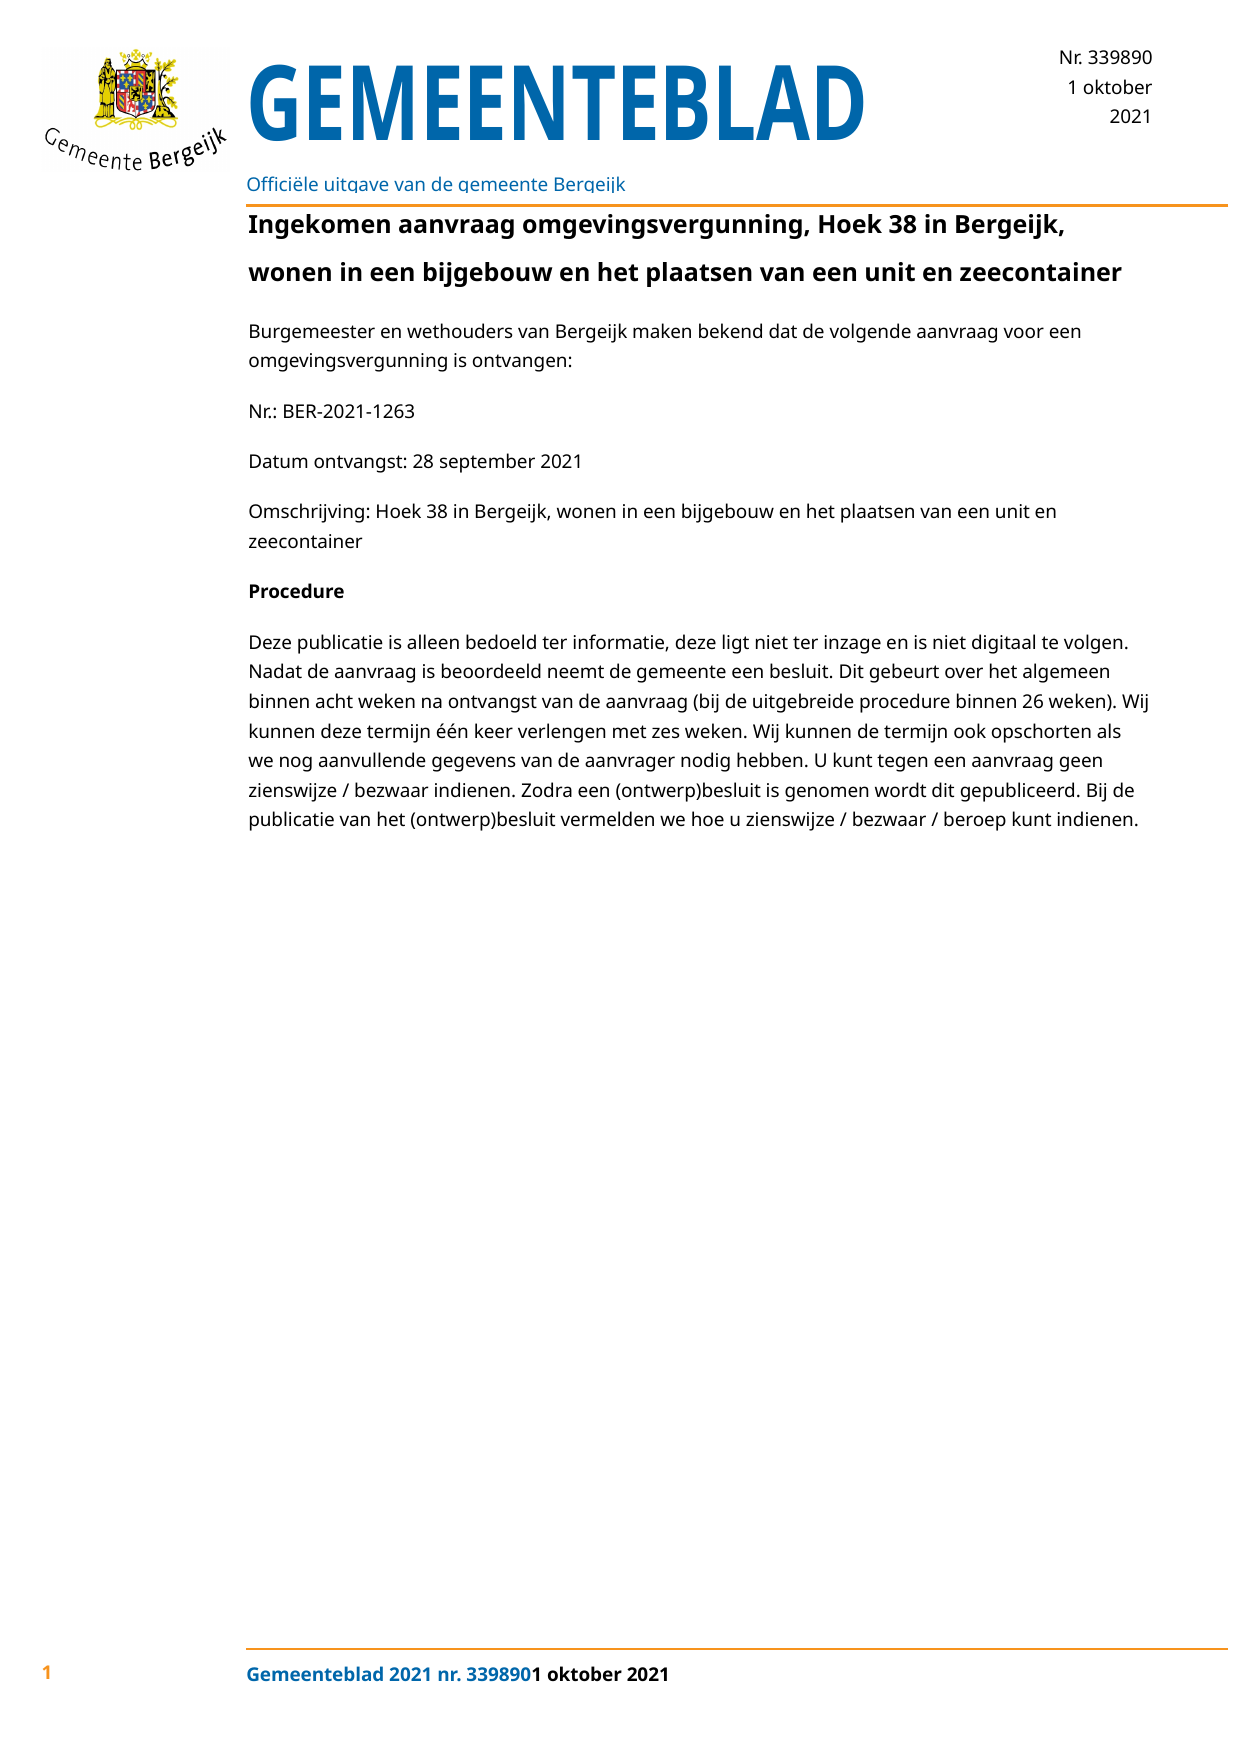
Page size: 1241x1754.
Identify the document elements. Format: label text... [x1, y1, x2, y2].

text Omschrijving: Hoek 38 in Bergeijk, wonen in een bijgebouw en het plaatsen van een unit en zeecontainer [248, 499, 1152, 554]
text Nr.: BER-2021-1263 [248, 398, 1152, 424]
text Ingekomen aanvraag omgevingsvergunning, Hoek 38 in Bergeijk, wonen in een bijgebouw en het plaatsen van een unit en zeecontainer [248, 207, 1152, 288]
text Deze publicatie is alleen bedoeld ter informatie, deze ligt niet ter inzage en is niet digitaal te volgen. Nadat de aanvraag is beoordeeld neemt de gemeente een besluit. Dit gebeurt over het algemeen binnen acht weken na ontvangst van de aanvraag (bij de uitgebreide procedure binnen 26 weken). Wij kunnen deze termijn één keer verlengen met zes weken. Wij kunnen de termijn ook opschorten als we nog aanvullende gegevens van de aanvrager nodig hebben. U kunt tegen een aanvraag geen zienswijze / bezwaar indienen. Zodra een (ontwerp)besluit is genomen wordt dit gepubliceerd. Bij de publicatie van het (ontwerp)besluit vermelden we hoe u zienswijze / bezwaar / beroep kunt indienen. [248, 629, 1152, 832]
text Datum ontvangst: 28 september 2021 [248, 448, 1152, 474]
text Procedure [248, 579, 1152, 604]
picture [41, 47, 231, 172]
text Burgemeester en wethouders van Bergeijk maken bekend dat de volgende aanvraag voor een omgevingsvergunning is ontvangen: [248, 318, 1152, 373]
